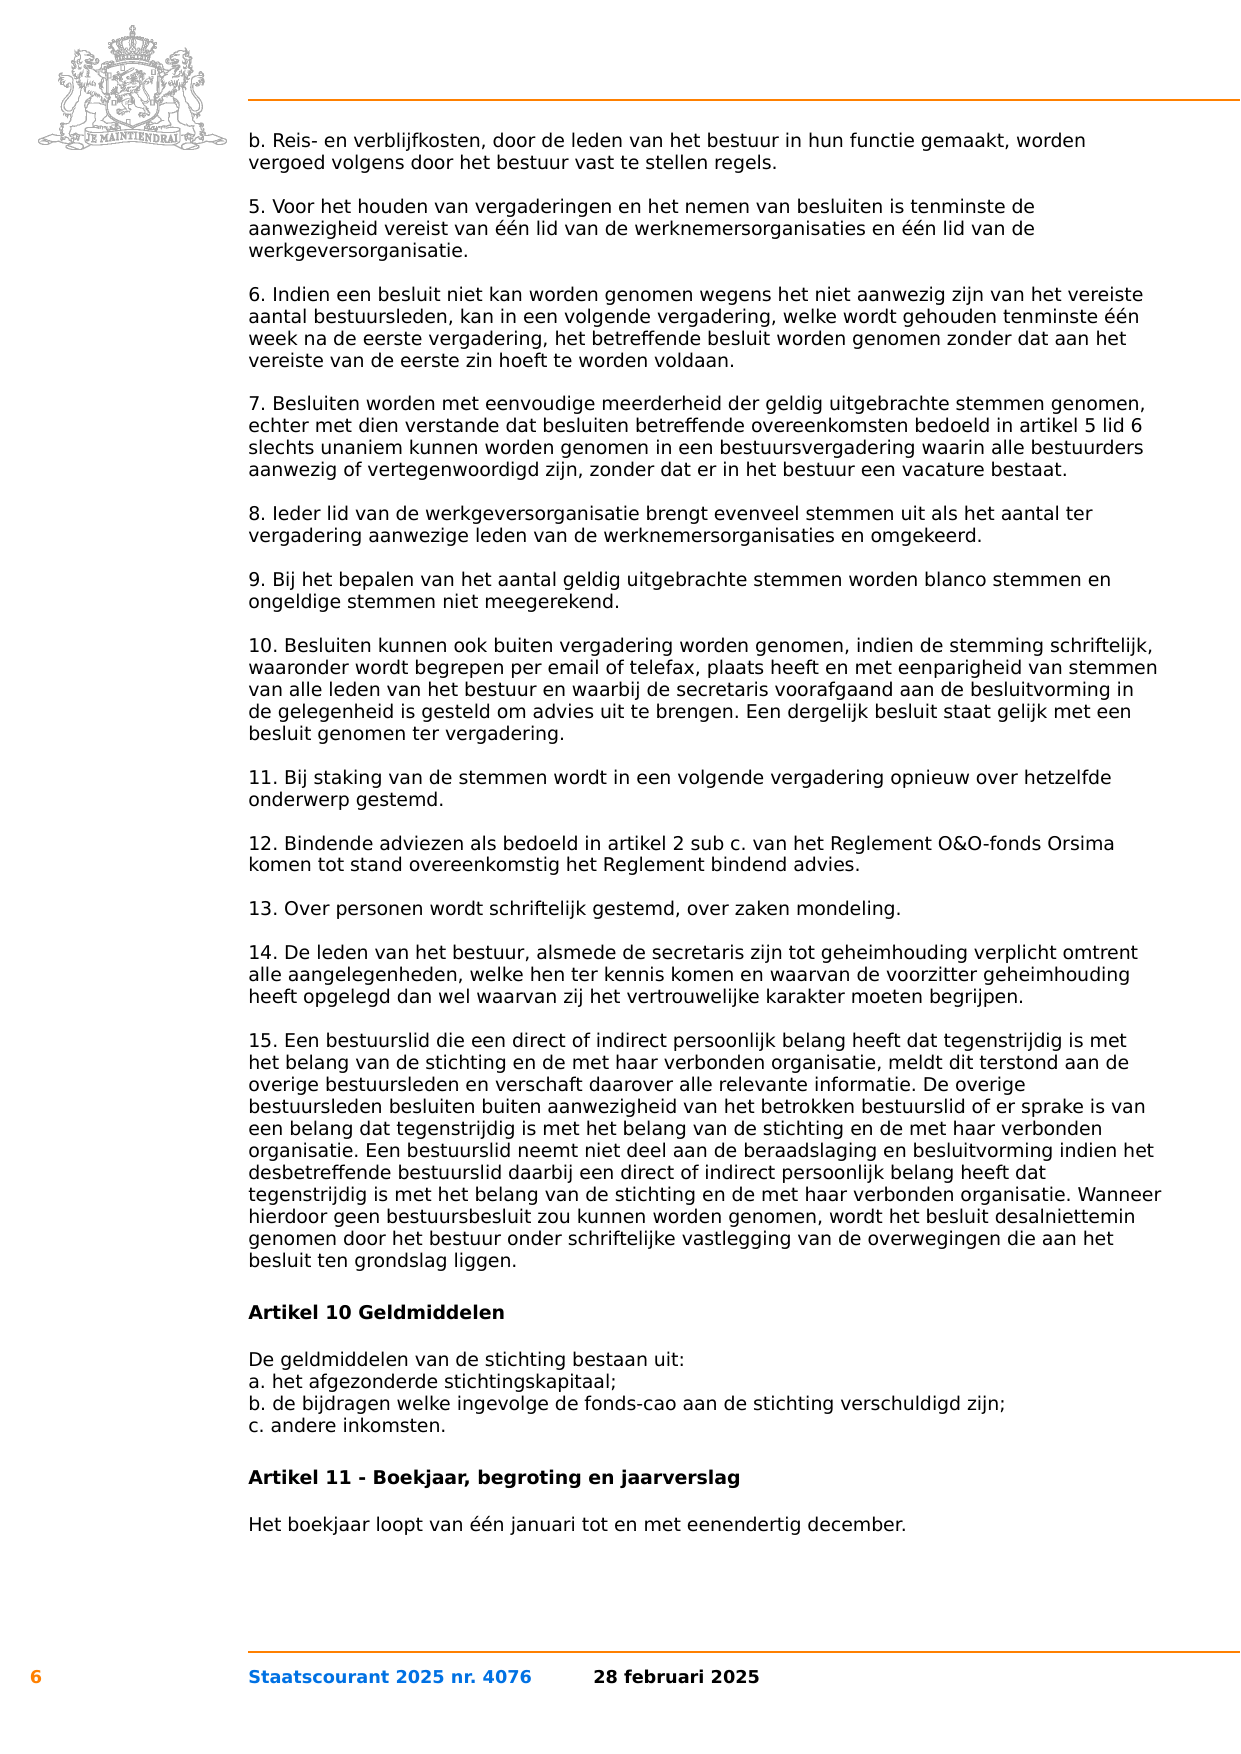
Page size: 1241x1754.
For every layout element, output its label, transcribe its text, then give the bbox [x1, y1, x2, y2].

text 9. Bij het bepalen van het aantal geldig uitgebrachte stemmen worden blanco stemmen en ongeldige stemmen niet meegerekend. [248, 569, 1163, 613]
subtitle Artikel 10 Geldmiddelen [248, 1302, 1163, 1324]
text 15. Een bestuurslid die een direct of indirect persoonlijk belang heeft dat tegenstrijdig is met het belang van de stichting en de met haar verbonden organisatie, meldt dit terstond aan de overige bestuursleden en verschaft daarover alle relevante informatie. De overige bestuursleden besluiten buiten aanwezigheid van het betrokken bestuurslid of er sprake is van een belang dat tegenstrijdig is met het belang van de stichting en de met haar verbonden organisatie. Een bestuurslid neemt niet deel aan de beraadslaging en besluitvorming indien het desbetreffende bestuurslid daarbij een direct of indirect persoonlijk belang heeft dat tegenstrijdig is met het belang van de stichting en de met haar verbonden organisatie. Wanneer hierdoor geen bestuursbesluit zou kunnen worden genomen, wordt het besluit desalniettemin genomen door het bestuur onder schriftelijke vastlegging van de overwegingen die aan het besluit ten grondslag liggen. [248, 1030, 1163, 1272]
text 13. Over personen wordt schriftelijk gestemd, over zaken mondeling. [248, 898, 1163, 920]
text Het boekjaar loopt van één januari tot en met eenendertig december. [248, 1513, 1163, 1536]
text 6. Indien een besluit niet kan worden genomen wegens het niet aanwezig zijn van het vereiste aantal bestuursleden, kan in een volgende vergadering, welke wordt gehouden tenminste één week na de eerste vergadering, het betreffende besluit worden genomen zonder dat aan het vereiste van de eerste zin hoeft te worden voldaan. [248, 283, 1163, 371]
text a. het afgezonderde stichtingskapitaal; [248, 1371, 1163, 1393]
text 14. De leden van het bestuur, alsmede de secretaris zijn tot geheimhouding verplicht omtrent alle aangelegenheden, welke hen ter kennis komen en waarvan de voorzitter geheimhouding heeft opgelegd dan wel waarvan zij het vertrouwelijke karakter moeten begrijpen. [248, 942, 1163, 1008]
text 11. Bij staking van de stemmen wordt in een volgende vergadering opnieuw over hetzelfde onderwerp gestemd. [248, 767, 1163, 811]
text 5. Voor het houden van vergaderingen en het nemen van besluiten is tenminste de aanwezigheid vereist van één lid van de werknemersorganisaties en één lid van de werkgeversorganisatie. [248, 196, 1163, 262]
text b. Reis- en verblijfkosten, door de leden van het bestuur in hun functie gemaakt, worden vergoed volgens door het bestuur vast te stellen regels. [248, 130, 1163, 174]
text 8. Ieder lid van de werkgeversorganisatie brengt evenveel stemmen uit als het aantal ter vergadering aanwezige leden van de werknemersorganisaties en omgekeerd. [248, 503, 1163, 547]
text c. andere inkomsten. [248, 1414, 1163, 1437]
text b. de bijdragen welke ingevolge de fonds-cao aan de stichting verschuldigd zijn; [248, 1393, 1163, 1414]
subtitle Artikel 11 - Boekjaar, begroting en jaarverslag [248, 1467, 1163, 1488]
text De geldmiddelen van de stichting bestaan uit: [248, 1349, 1163, 1371]
text 10. Besluiten kunnen ook buiten vergadering worden genomen, indien de stemming schriftelijk, waaronder wordt begrepen per email of telefax, plaats heeft en met eenparigheid van stemmen van alle leden van het bestuur en waarbij de secretaris voorafgaand aan de besluitvorming in de gelegenheid is gesteld om advies uit te brengen. Een dergelijk besluit staat gelijk met een besluit genomen ter vergadering. [248, 635, 1163, 745]
text 12. Bindende adviezen als bedoeld in artikel 2 sub c. van het Reglement O&O-fonds Orsima komen tot stand overeenkomstig het Reglement bindend advies. [248, 832, 1163, 876]
picture [38, 25, 227, 150]
text 7. Besluiten worden met eenvoudige meerderheid der geldig uitgebrachte stemmen genomen, echter met dien verstande dat besluiten betreffende overeenkomsten bedoeld in artikel 5 lid 6 slechts unaniem kunnen worden genomen in een bestuursvergadering waarin alle bestuurders aanwezig of vertegenwoordigd zijn, zonder dat er in het bestuur een vacature bestaat. [248, 393, 1163, 481]
